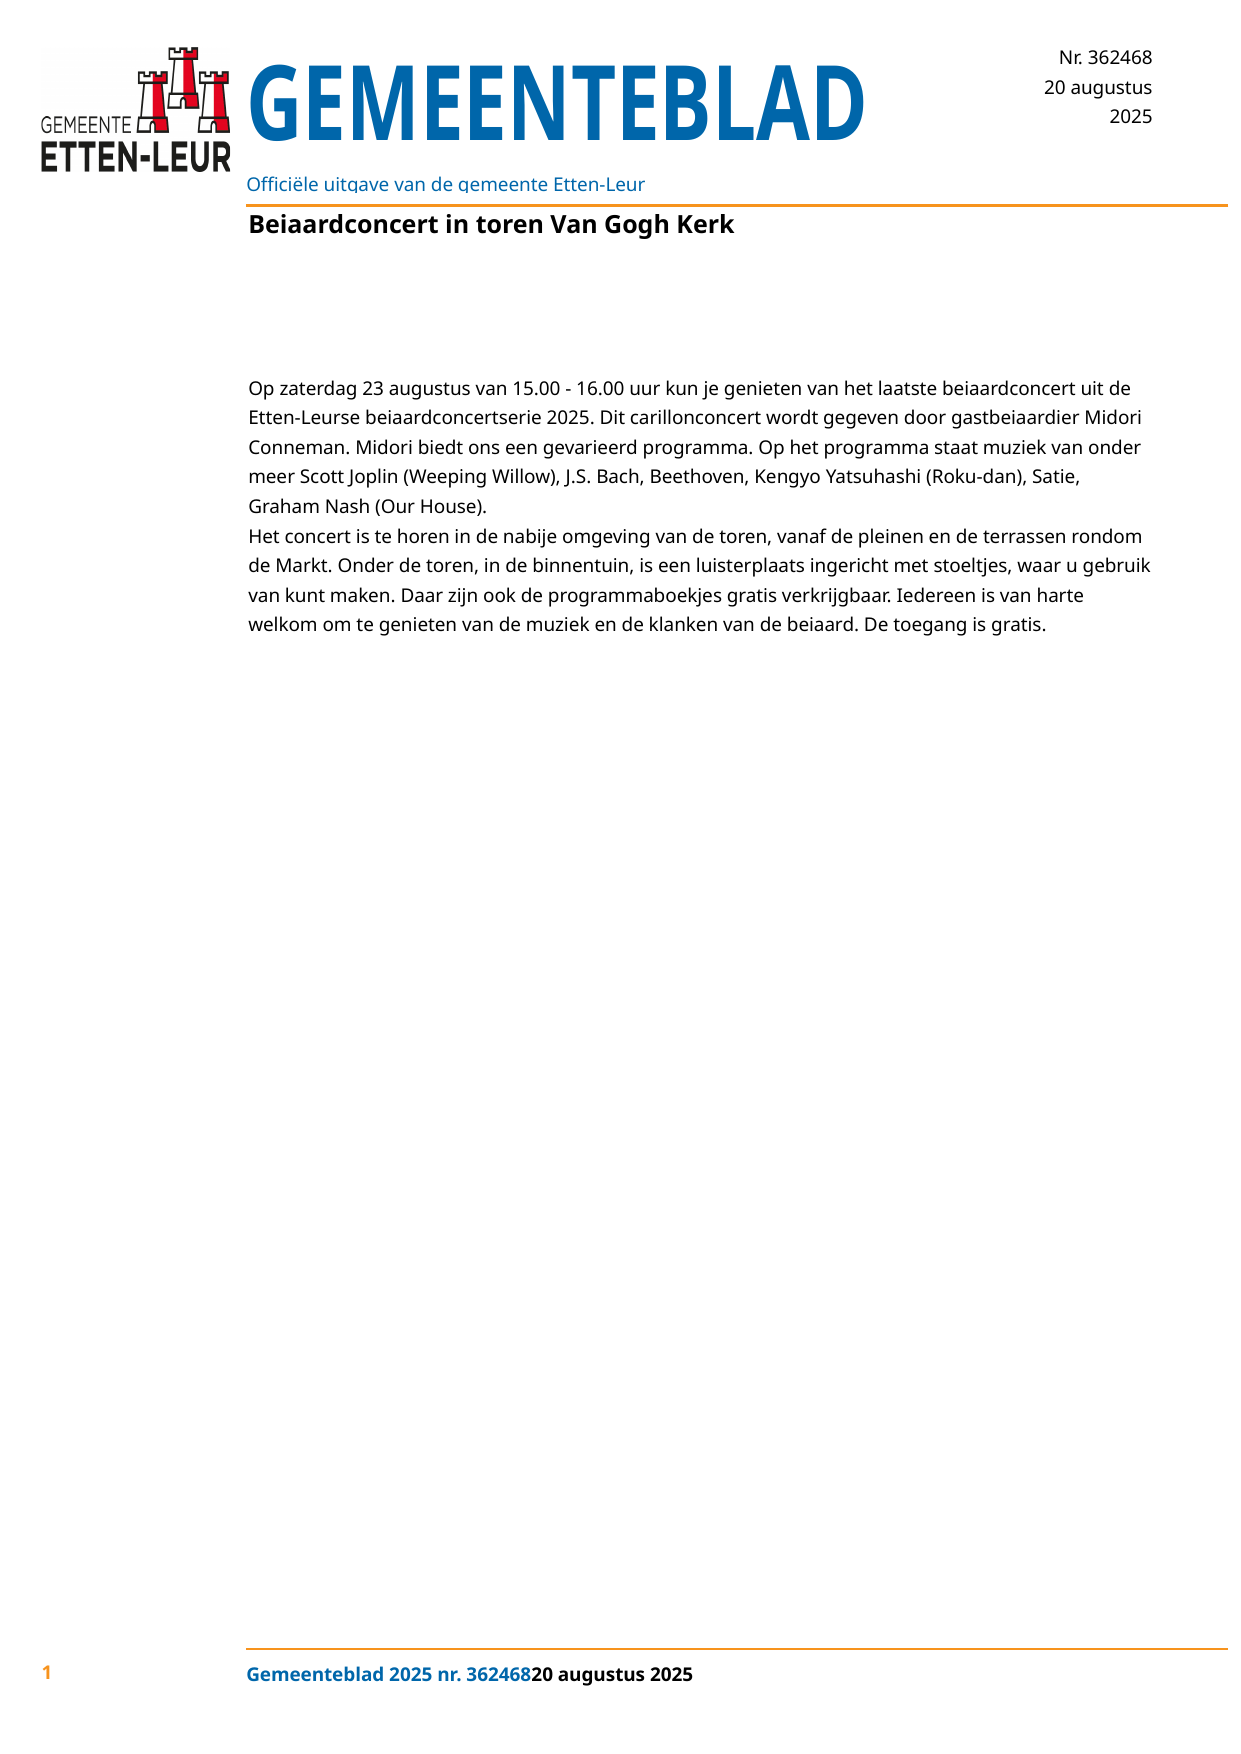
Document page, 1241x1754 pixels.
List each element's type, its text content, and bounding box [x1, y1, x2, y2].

text Op zaterdag 23 augustus van 15.00 - 16.00 uur kun je genieten van het laatste beiaardconcert uit de Etten-Leurse beiaardconcertserie 2025. Dit carillonconcert wordt gegeven door gastbeiaardier Midori Conneman. Midori biedt ons een gevarieerd programma. Op het programma staat muziek van onder meer Scott Joplin (Weeping Willow), J.S. Bach, Beethoven, Kengyo Yatsuhashi (Roku-dan), Satie, Graham Nash (Our House). [248, 375, 1152, 519]
text Het concert is te horen in de nabije omgeving van de toren, vanaf de pleinen en de terrassen rondom de Markt. Onder de toren, in de binnentuin, is een luisterplaats ingericht met stoeltjes, waar u gebruik van kunt maken. Daar zijn ook de programmaboekjes gratis verkrijgbaar. Iedereen is van harte welkom om te genieten van de muziek en de klanken van de beiaard. De toegang is gratis. [248, 523, 1152, 637]
text Beiaardconcert in toren Van Gogh Kerk [248, 207, 1152, 241]
picture [41, 47, 231, 172]
